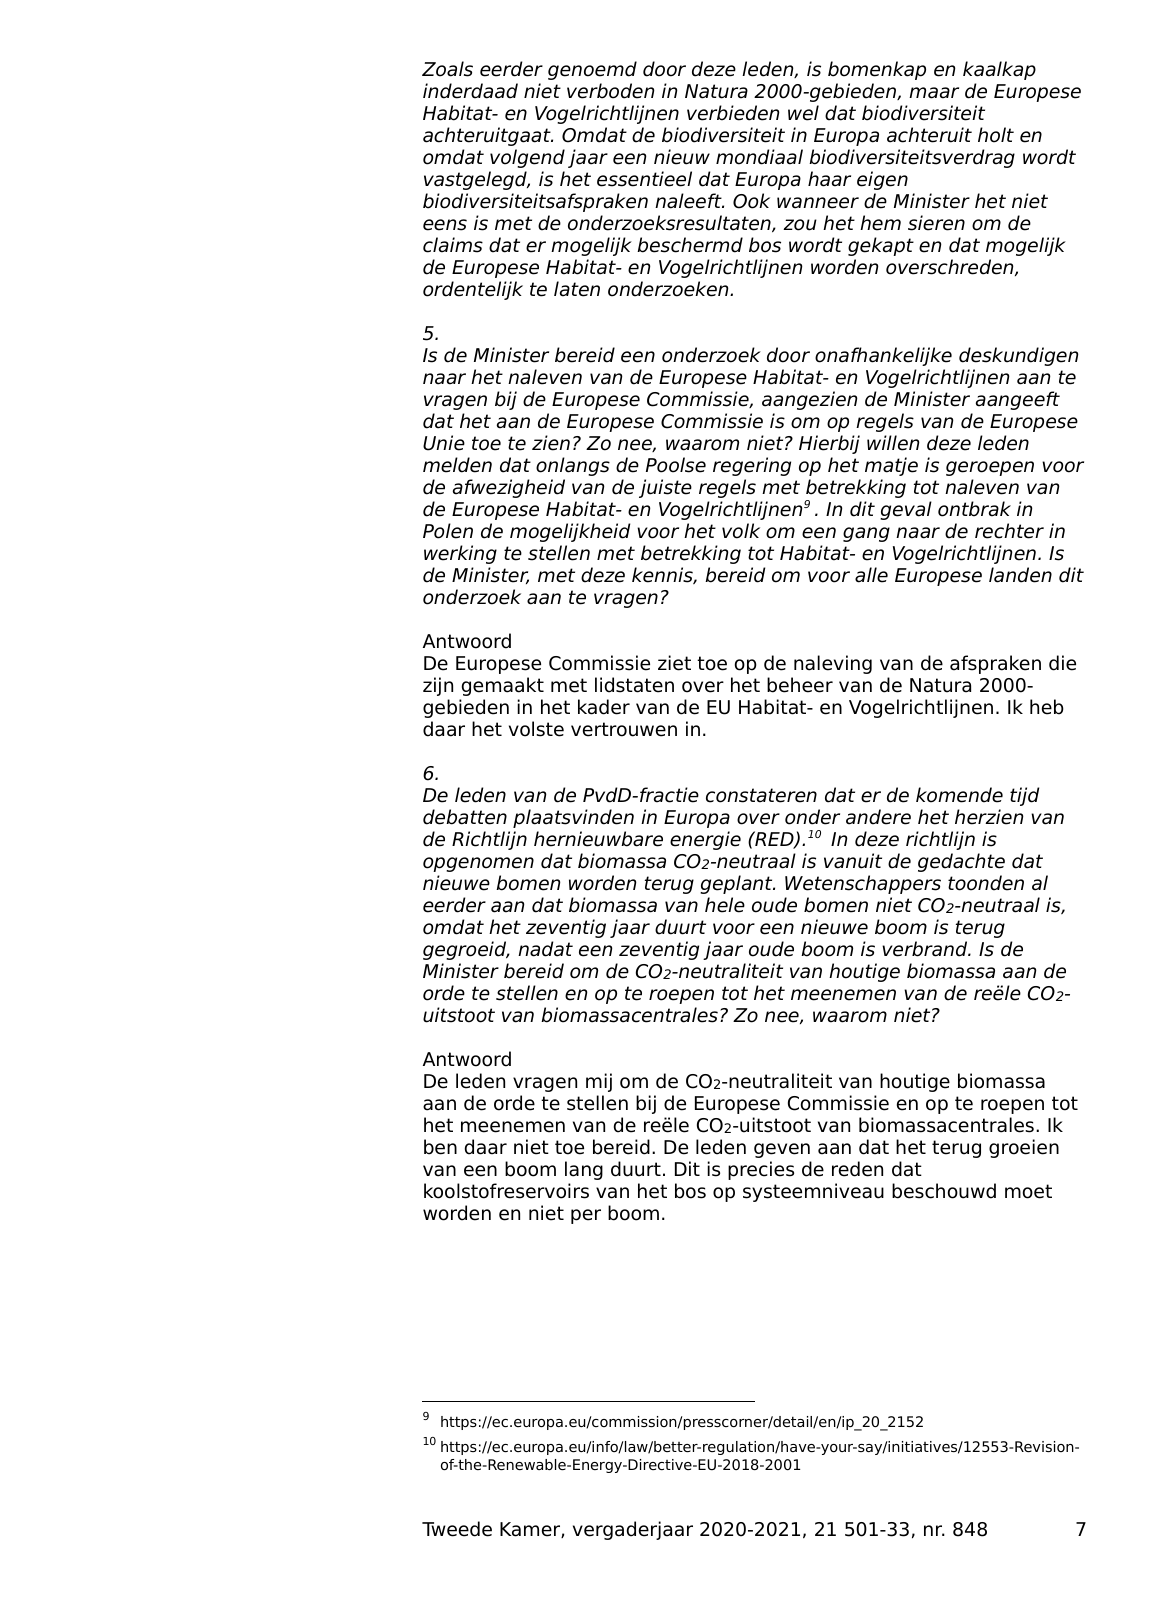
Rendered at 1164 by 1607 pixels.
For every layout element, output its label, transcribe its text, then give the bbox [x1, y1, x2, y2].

text De Europese Commissie ziet toe op de naleving van de afspraken die zijn gemaakt met lidstaten over het beheer van de Natura 2000-gebieden in het kader van de EU Habitat- en Vogelrichtlijnen. Ik heb daar het volste vertrouwen in. [422, 653, 1087, 741]
text Antwoord [422, 1049, 1087, 1071]
text https://ec.europa.eu/commission/presscorner/detail/en/ip_20_2152 [422, 1410, 1087, 1432]
text Is de Minister bereid een onderzoek door onafhankelijke deskundigen naar het naleven van de Europese Habitat- en Vogelrichtlijnen aan te vragen bij de Europese Commissie, aangezien de Minister aangeeft dat het aan de Europese Commissie is om op regels van de Europese Unie toe te zien? Zo nee, waarom niet? Hierbij willen deze leden melden dat onlangs de Poolse regering op het matje is geroepen voor de afwezigheid van de juiste regels met betrekking tot naleven van de Europese Habitat- en Vogelrichtlijnen. In dit geval ontbrak in Polen de mogelijkheid voor het volk om een gang naar de rechter in werking te stellen met betrekking tot Habitat- en Vogelrichtlijnen. Is de Minister, met deze kennis, bereid om voor alle Europese landen dit onderzoek aan te vragen? [422, 345, 1087, 609]
text https://ec.europa.eu/info/law/better-regulation/have-your-say/initiatives/12553-Revision-of-the-Renewable-Energy-Directive-EU-2018-2001 [422, 1435, 1087, 1474]
text 6. [422, 763, 1087, 785]
text 5. [422, 323, 1087, 345]
text De leden vragen mij om de CO2-neutraliteit van houtige biomassa aan de orde te stellen bij de Europese Commissie en op te roepen tot het meenemen van de reële CO2-uitstoot van biomassacentrales. Ik ben daar niet toe bereid. De leden geven aan dat het terug groeien van een boom lang duurt. Dit is precies de reden dat koolstofreservoirs van het bos op systeemniveau beschouwd moet worden en niet per boom. [422, 1071, 1087, 1225]
text Zoals eerder genoemd door deze leden, is bomenkap en kaalkap inderdaad niet verboden in Natura 2000-gebieden, maar de Europese Habitat- en Vogelrichtlijnen verbieden wel dat biodiversiteit achteruitgaat. Omdat de biodiversiteit in Europa achteruit holt en omdat volgend jaar een nieuw mondiaal biodiversiteitsverdrag wordt vastgelegd, is het essentieel dat Europa haar eigen biodiversiteitsafspraken naleeft. Ook wanneer de Minister het niet eens is met de onderzoeksresultaten, zou het hem sieren om de claims dat er mogelijk beschermd bos wordt gekapt en dat mogelijk de Europese Habitat- en Vogelrichtlijnen worden overschreden, ordentelijk te laten onderzoeken. [422, 59, 1087, 301]
text De leden van de PvdD-fractie constateren dat er de komende tijd debatten plaatsvinden in Europa over onder andere het herzien van de Richtlijn hernieuwbare energie (RED). In deze richtlijn is opgenomen dat biomassa CO2-neutraal is vanuit de gedachte dat nieuwe bomen worden terug geplant. Wetenschappers toonden al eerder aan dat biomassa van hele oude bomen niet CO2-neutraal is, omdat het zeventig jaar duurt voor een nieuwe boom is terug gegroeid, nadat een zeventig jaar oude boom is verbrand. Is de Minister bereid om de CO2-neutraliteit van houtige biomassa aan de orde te stellen en op te roepen tot het meenemen van de reële CO2-uitstoot van biomassacentrales? Zo nee, waarom niet? [422, 785, 1087, 1027]
text Antwoord [422, 631, 1087, 653]
